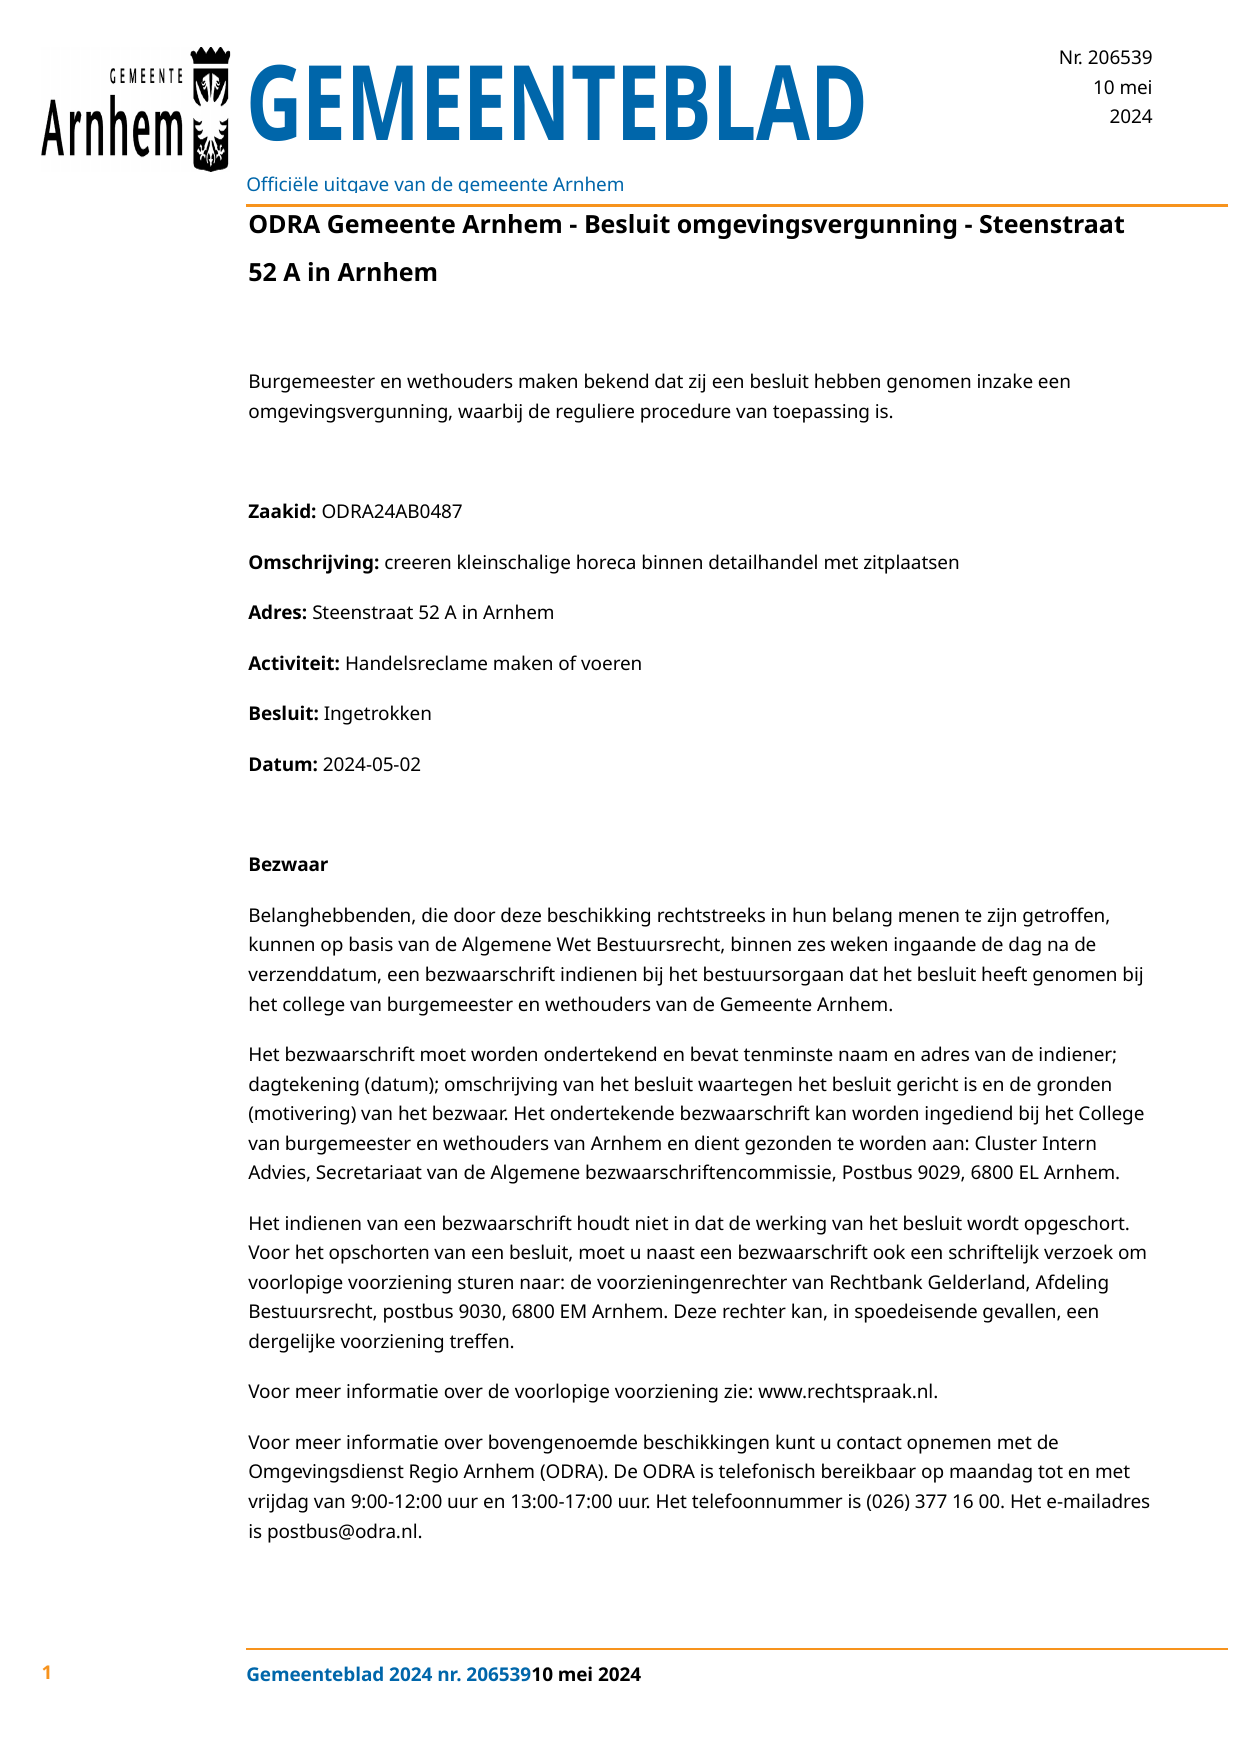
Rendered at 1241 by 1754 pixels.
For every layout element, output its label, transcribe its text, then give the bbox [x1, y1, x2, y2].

text ODRA Gemeente Arnhem - Besluit omgevingsvergunning - Steenstraat 52 A in Arnhem [248, 207, 1152, 288]
text Voor meer informatie over de voorlopige voorziening zie: www.rechtspraak.nl. [248, 1379, 1152, 1404]
text Bezwaar [248, 852, 1152, 877]
text Adres: Steenstraat 52 A in Arnhem [248, 599, 1152, 625]
text Het bezwaarschrift moet worden ondertekend en bevat tenminste naam en adres van de indiener; dagtekening (datum); omschrijving van het besluit waartegen het besluit gericht is en de gronden (motivering) van het bezwaar. Het ondertekende bezwaarschrift kan worden ingediend bij het College van burgemeester en wethouders van Arnhem en dient gezonden te worden aan: Cluster Intern Advies, Secretariaat van de Algemene bezwaarschriftencommissie, Postbus 9029, 6800 EL Arnhem. [248, 1041, 1152, 1185]
text Omschrijving: creeren kleinschalige horeca binnen detailhandel met zitplaatsen [248, 549, 1152, 575]
text Zaakid: ODRA24AB0487 [248, 499, 1152, 524]
text Belanghebbenden, die door deze beschikking rechtstreeks in hun belang menen te zijn getroffen, kunnen op basis van de Algemene Wet Bestuursrecht, binnen zes weken ingaande de dag na de verzenddatum, een bezwaarschrift indienen bij het bestuursorgaan dat het besluit heeft genomen bij het college van burgemeester en wethouders van de Gemeente Arnhem. [248, 902, 1152, 1017]
text Datum: 2024-05-02 [248, 751, 1152, 777]
text Voor meer informatie over bovengenoemde beschikkingen kunt u contact opnemen met de Omgevingsdienst Regio Arnhem (ODRA). De ODRA is telefonisch bereikbaar op maandag tot en met vrijdag van 9:00-12:00 uur en 13:00-17:00 uur. Het telefoonnummer is (026) 377 16 00. Het e-mailadres is postbus@odra.nl. [248, 1429, 1152, 1544]
picture [41, 47, 231, 172]
text Het indienen van een bezwaarschrift houdt niet in dat de werking van het besluit wordt opgeschort. Voor het opschorten van een besluit, moet u naast een bezwaarschrift ook een schriftelijk verzoek om voorlopige voorziening sturen naar: de voorzieningenrechter van Rechtbank Gelderland, Afdeling Bestuursrecht, postbus 9030, 6800 EM Arnhem. Deze rechter kan, in spoedeisende gevallen, een dergelijke voorziening treffen. [248, 1210, 1152, 1354]
text Burgemeester en wethouders maken bekend dat zij een besluit hebben genomen inzake een omgevingsvergunning, waarbij de reguliere procedure van toepassing is. [248, 368, 1152, 424]
text Activiteit: Handelsreclame maken of voeren [248, 650, 1152, 676]
text Besluit: Ingetrokken [248, 700, 1152, 726]
